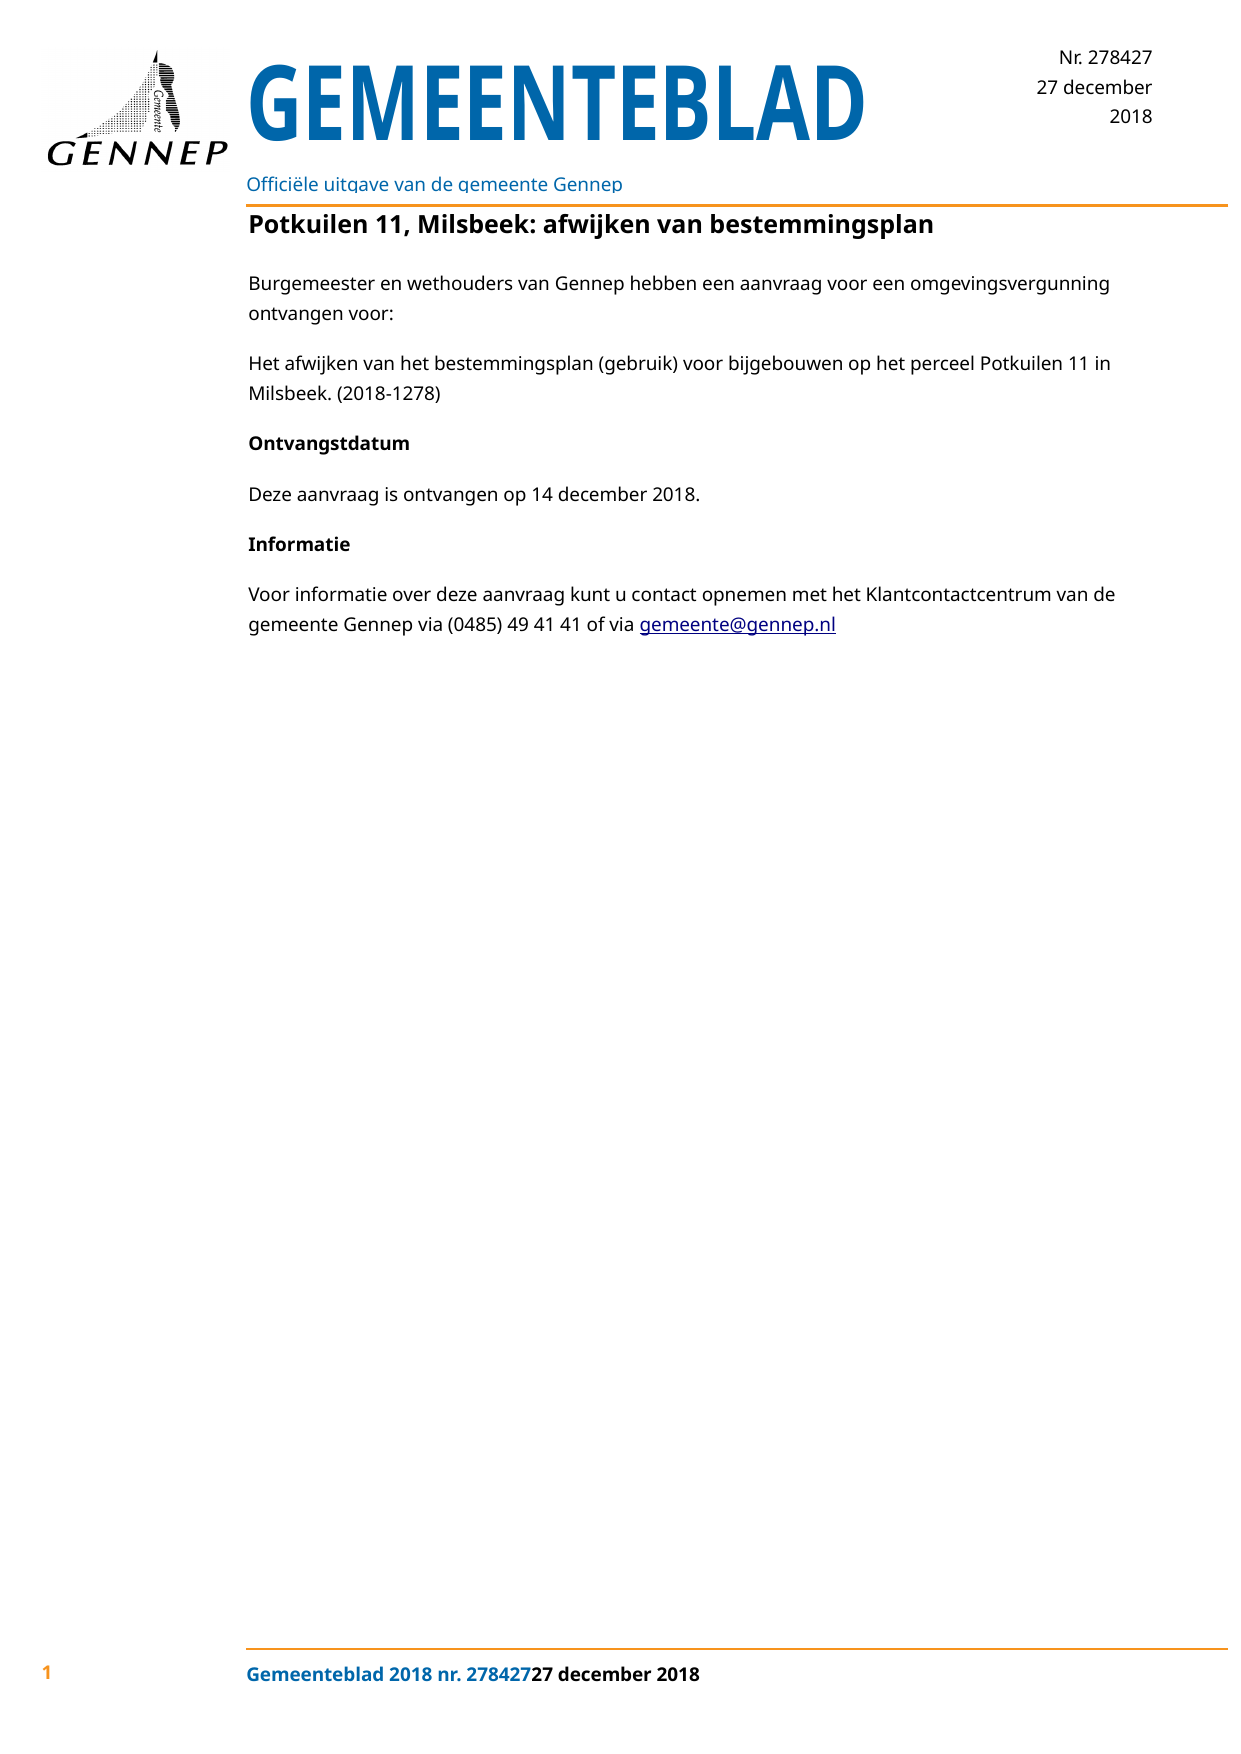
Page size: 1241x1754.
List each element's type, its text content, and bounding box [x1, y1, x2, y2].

text Informatie [248, 531, 1152, 557]
text Deze aanvraag is ontvangen op 14 december 2018. [248, 481, 1152, 506]
text Burgemeester en wethouders van Gennep hebben een aanvraag voor een omgevingsvergunning ontvangen voor: [248, 270, 1152, 326]
text Voor informatie over deze aanvraag kunt u contact opnemen met het Klantcontactcentrum van de gemeente Gennep via (0485) 49 41 41 of via gemeente@gennep.nl [248, 582, 1152, 637]
text Potkuilen 11, Milsbeek: afwijken van bestemmingsplan [248, 207, 1152, 241]
text Ontvangstdatum [248, 430, 1152, 456]
text Het afwijken van het bestemmingsplan (gebruik) voor bijgebouwen op het perceel Potkuilen 11 in Milsbeek. (2018-1278) [248, 350, 1152, 406]
picture [41, 47, 231, 172]
